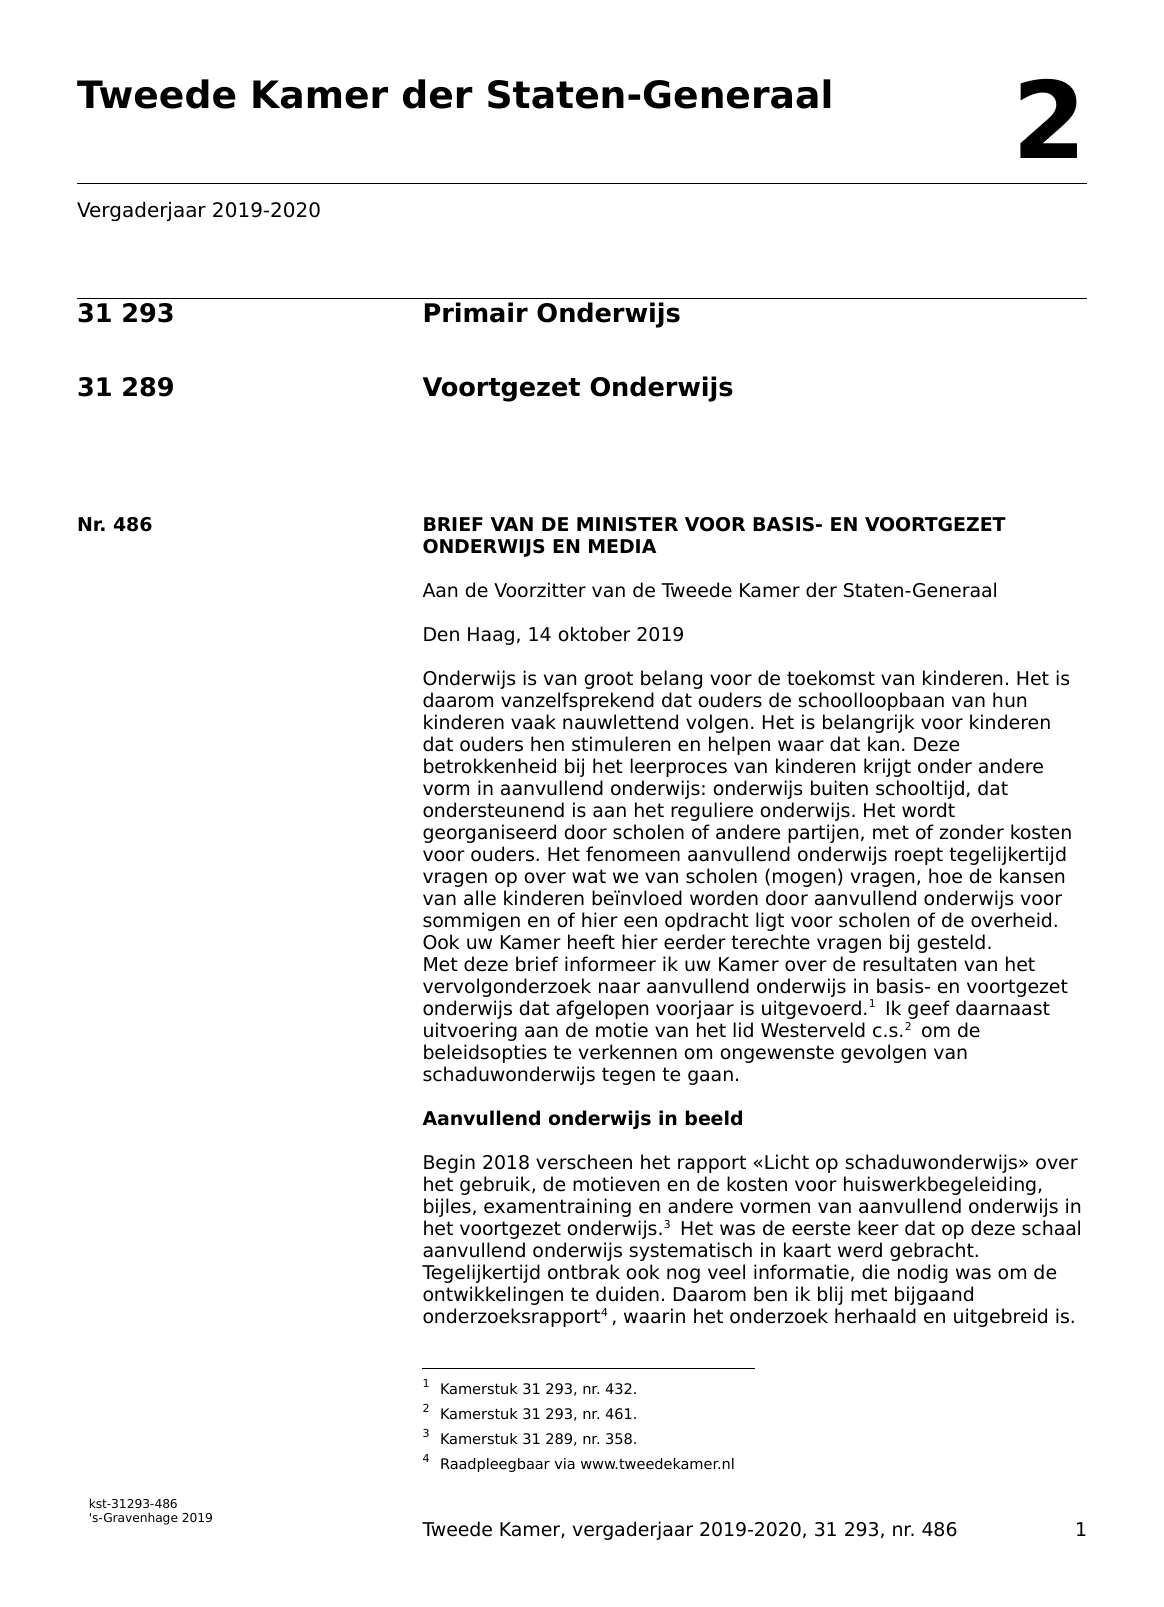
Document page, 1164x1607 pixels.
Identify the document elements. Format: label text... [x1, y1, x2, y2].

text Den Haag, 14 oktober 2019 [422, 624, 1087, 646]
subtitle 31 293 Primair Onderwijs [77, 299, 1087, 329]
text Met deze brief informeer ik uw Kamer over de resultaten van het vervolgonderzoek naar aanvullend onderwijs in basis- en voortgezet onderwijs dat afgelopen voorjaar is uitgevoerd. Ik geef daarnaast uitvoering aan de motie van het lid Westerveld c.s. om de beleidsopties te verkennen om ongewenste gevolgen van schaduwonderwijs tegen te gaan. [422, 954, 1087, 1086]
text Kamerstuk 31 293, nr. 461. [422, 1402, 1087, 1424]
table_header 2 [886, 59, 1087, 183]
subtitle 31 289 Voortgezet Onderwijs [77, 373, 1087, 403]
subtitle Nr. 486 BRIEF VAN DE MINISTER VOOR BASIS- EN VOORTGEZET ONDERWIJS EN MEDIA [77, 514, 1087, 558]
text Begin 2018 verscheen het rapport «Licht op schaduwonderwijs» over het gebruik, de motieven en de kosten voor huiswerkbegeleiding, bijles, examentraining en andere vormen van aanvullend onderwijs in het voortgezet onderwijs. Het was de eerste keer dat op deze schaal aanvullend onderwijs systematisch in kaart werd gebracht. Tegelijkertijd ontbrak ook nog veel informatie, die nodig was om de ontwikkelingen te duiden. Daarom ben ik blij met bijgaand onderzoeksrapport, waarin het onderzoek herhaald en uitgebreid is. [422, 1152, 1087, 1328]
table_cell Vergaderjaar 2019-2020 [77, 184, 1087, 298]
text Raadpleegbaar via www.tweedekamer.nl [422, 1452, 1087, 1474]
text Onderwijs is van groot belang voor de toekomst van kinderen. Het is daarom vanzelfsprekend dat ouders de schoolloopbaan van hun kinderen vaak nauwlettend volgen. Het is belangrijk voor kinderen dat ouders hen stimuleren en helpen waar dat kan. Deze betrokkenheid bij het leerproces van kinderen krijgt onder andere vorm in aanvullend onderwijs: onderwijs buiten schooltijd, dat ondersteunend is aan het reguliere onderwijs. Het wordt georganiseerd door scholen of andere partijen, met of zonder kosten voor ouders. Het fenomeen aanvullend onderwijs roept tegelijkertijd vragen op over wat we van scholen (mogen) vragen, hoe de kansen van alle kinderen beïnvloed worden door aanvullend onderwijs voor sommigen en of hier een opdracht ligt voor scholen of de overheid. Ook uw Kamer heeft hier eerder terechte vragen bij gesteld. [422, 668, 1087, 954]
text Kamerstuk 31 289, nr. 358. [422, 1427, 1087, 1449]
subtitle Aanvullend onderwijs in beeld [422, 1108, 1087, 1130]
table_header Tweede Kamer der Staten-Generaal [77, 59, 886, 183]
text Kamerstuk 31 293, nr. 432. [422, 1377, 1087, 1399]
text kst-31293-486 [88, 1497, 323, 1511]
text Aan de Voorzitter van de Tweede Kamer der Staten-Generaal [422, 580, 1087, 602]
text 's-Gravenhage 2019 [88, 1511, 323, 1525]
